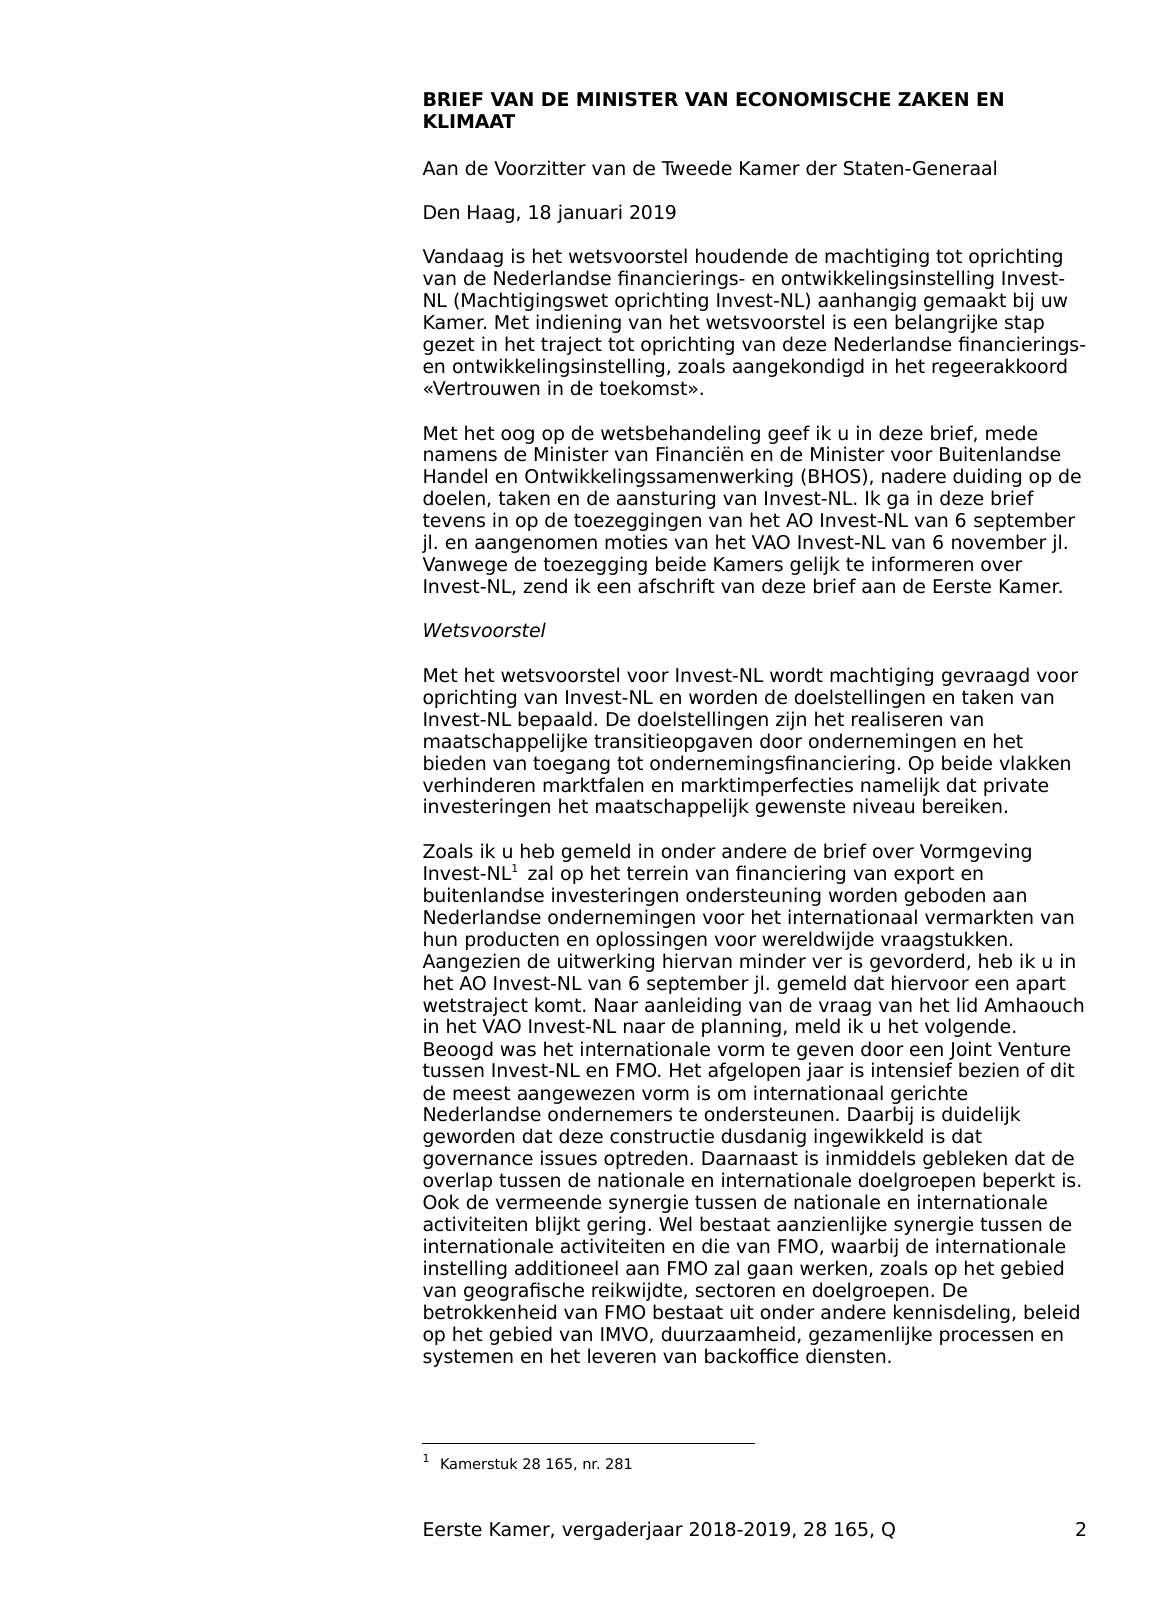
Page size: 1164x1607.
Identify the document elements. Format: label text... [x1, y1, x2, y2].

text Met het oog op de wetsbehandeling geef ik u in deze brief, mede namens de Minister van Financiën en de Minister voor Buitenlandse Handel en Ontwikkelingssamenwerking (BHOS), nadere duiding op de doelen, taken en de aansturing van Invest-NL. Ik ga in deze brief tevens in op de toezeggingen van het AO Invest-NL van 6 september jl. en aangenomen moties van het VAO Invest-NL van 6 november jl. [422, 422, 1087, 554]
text Den Haag, 18 januari 2019 [422, 202, 1087, 224]
text Vanwege de toezegging beide Kamers gelijk te informeren over Invest-NL, zend ik een afschrift van deze brief aan de Eerste Kamer. [422, 554, 1087, 598]
text Aan de Voorzitter van de Tweede Kamer der Staten-Generaal [422, 158, 1087, 180]
text Met het wetsvoorstel voor Invest-NL wordt machtiging gevraagd voor oprichting van Invest-NL en worden de doelstellingen en taken van Invest-NL bepaald. De doelstellingen zijn het realiseren van maatschappelijke transitieopgaven door ondernemingen en het bieden van toegang tot ondernemingsfinanciering. Op beide vlakken verhinderen marktfalen en marktimperfecties namelijk dat private investeringen het maatschappelijk gewenste niveau bereiken. [422, 664, 1087, 818]
text Kamerstuk 28 165, nr. 281 [422, 1452, 1087, 1474]
text Zoals ik u heb gemeld in onder andere de brief over Vormgeving Invest-NL zal op het terrein van financiering van export en buitenlandse investeringen ondersteuning worden geboden aan Nederlandse ondernemingen voor het internationaal vermarkten van hun producten en oplossingen voor wereldwijde vraagstukken. Aangezien de uitwerking hiervan minder ver is gevorderd, heb ik u in het AO Invest-NL van 6 september jl. gemeld dat hiervoor een apart wetstraject komt. Naar aanleiding van de vraag van het lid Amhaouch in het VAO Invest-NL naar de planning, meld ik u het volgende. Beoogd was het internationale vorm te geven door een Joint Venture tussen Invest-NL en FMO. Het afgelopen jaar is intensief bezien of dit de meest aangewezen vorm is om internationaal gerichte Nederlandse ondernemers te ondersteunen. Daarbij is duidelijk geworden dat deze constructie dusdanig ingewikkeld is dat governance issues optreden. Daarnaast is inmiddels gebleken dat de overlap tussen de nationale en internationale doelgroepen beperkt is. Ook de vermeende synergie tussen de nationale en internationale activiteiten blijkt gering. Wel bestaat aanzienlijke synergie tussen de internationale activiteiten en die van FMO, waarbij de internationale instelling additioneel aan FMO zal gaan werken, zoals op het gebied van geografische reikwijdte, sectoren en doelgroepen. De betrokkenheid van FMO bestaat uit onder andere kennisdeling, beleid op het gebied van IMVO, duurzaamheid, gezamenlijke processen en systemen en het leveren van backoffice diensten. [422, 841, 1087, 1368]
text Vandaag is het wetsvoorstel houdende de machtiging tot oprichting van de Nederlandse financierings- en ontwikkelingsinstelling Invest-NL (Machtigingswet oprichting Invest-NL) aanhangig gemaakt bij uw Kamer. Met indiening van het wetsvoorstel is een belangrijke stap gezet in het traject tot oprichting van deze Nederlandse financierings- en ontwikkelingsinstelling, zoals aangekondigd in het regeerakkoord «Vertrouwen in de toekomst». [422, 246, 1087, 400]
subtitle Wetsvoorstel [422, 620, 1087, 642]
subtitle BRIEF VAN DE MINISTER VAN ECONOMISCHE ZAKEN EN KLIMAAT [422, 89, 1087, 133]
